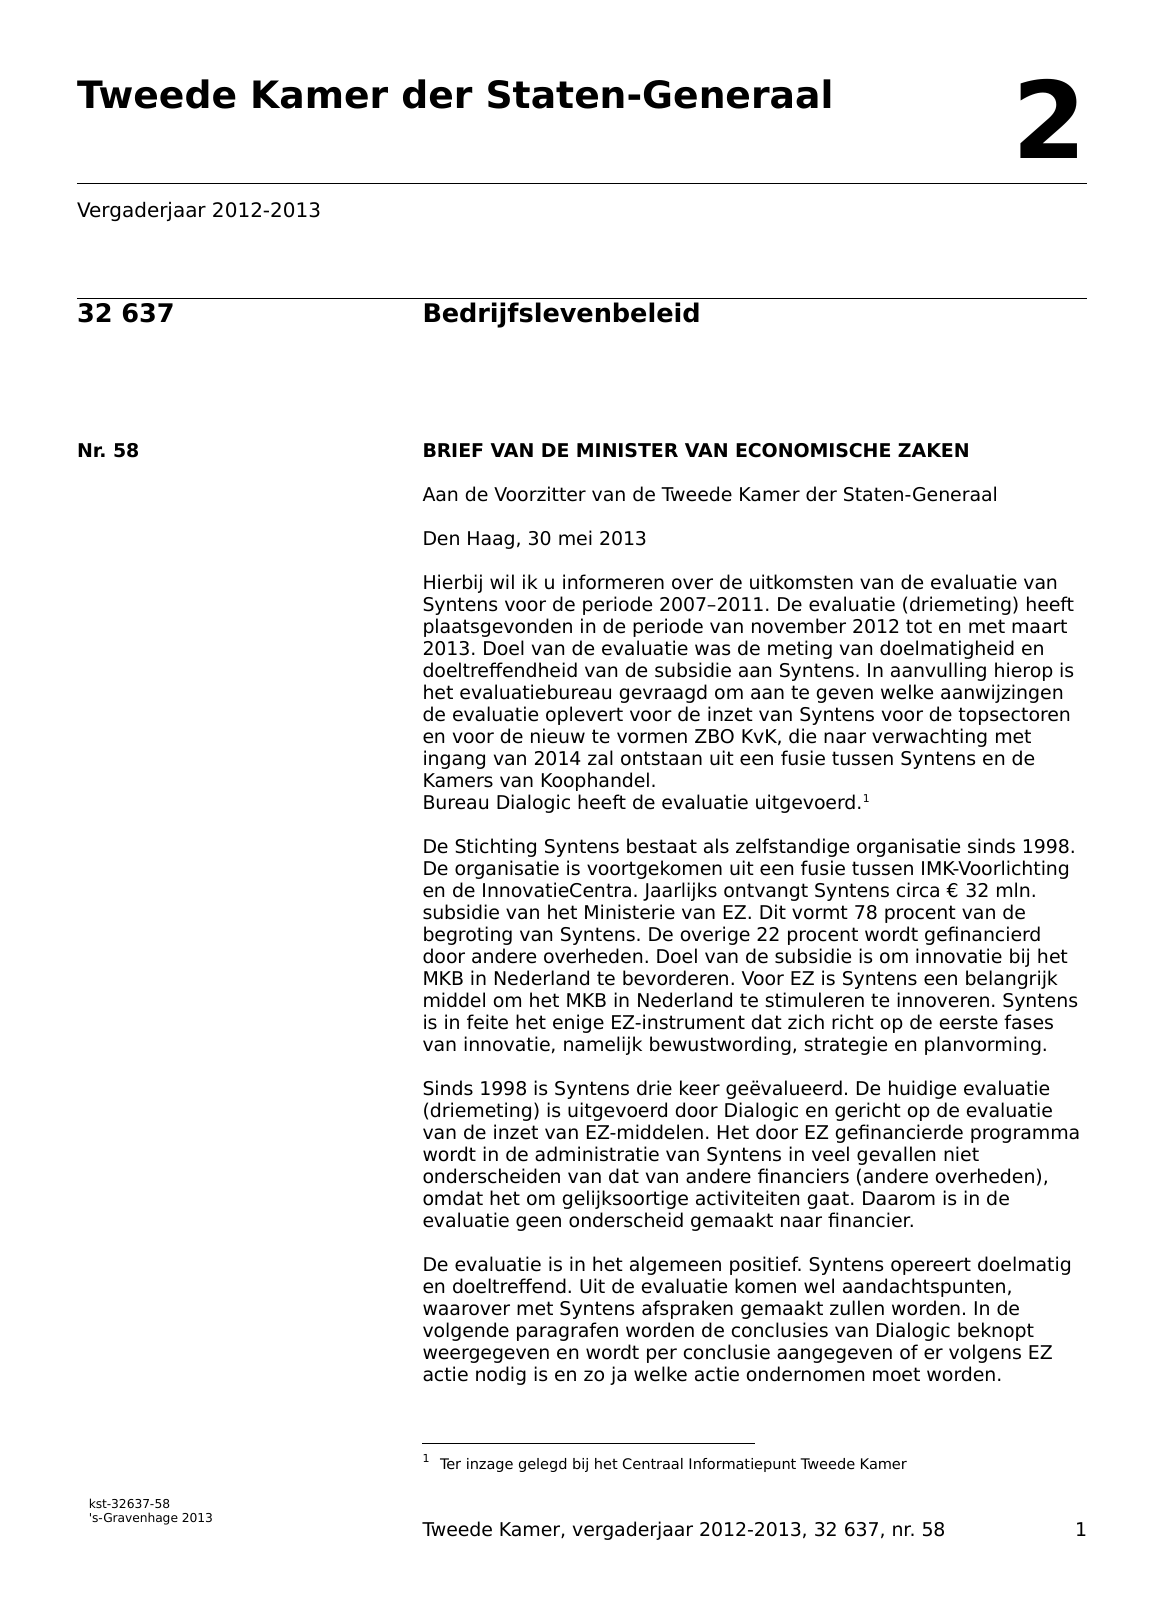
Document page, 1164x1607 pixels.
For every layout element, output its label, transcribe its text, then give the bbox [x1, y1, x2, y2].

table_header Tweede Kamer der Staten-Generaal [77, 59, 886, 183]
text 's-Gravenhage 2013 [88, 1511, 323, 1525]
subtitle Nr. 58 BRIEF VAN DE MINISTER VAN ECONOMISCHE ZAKEN [77, 440, 1087, 462]
text Den Haag, 30 mei 2013 [422, 528, 1087, 550]
text Ter inzage gelegd bij het Centraal Informatiepunt Tweede Kamer [422, 1452, 1087, 1474]
table_header 2 [886, 59, 1087, 183]
text Aan de Voorzitter van de Tweede Kamer der Staten-Generaal [422, 484, 1087, 506]
subtitle 32 637 Bedrijfslevenbeleid [77, 299, 1087, 329]
text Bureau Dialogic heeft de evaluatie uitgevoerd. [422, 792, 1087, 814]
text kst-32637-58 [88, 1497, 323, 1511]
text Hierbij wil ik u informeren over de uitkomsten van de evaluatie van Syntens voor de periode 2007–2011. De evaluatie (driemeting) heeft plaatsgevonden in de periode van november 2012 tot en met maart 2013. Doel van de evaluatie was de meting van doelmatigheid en doeltreffendheid van de subsidie aan Syntens. In aanvulling hierop is het evaluatiebureau gevraagd om aan te geven welke aanwijzingen de evaluatie oplevert voor de inzet van Syntens voor de topsectoren en voor de nieuw te vormen ZBO KvK, die naar verwachting met ingang van 2014 zal ontstaan uit een fusie tussen Syntens en de Kamers van Koophandel. [422, 572, 1087, 792]
text De Stichting Syntens bestaat als zelfstandige organisatie sinds 1998. De organisatie is voortgekomen uit een fusie tussen IMK-Voorlichting en de InnovatieCentra. Jaarlijks ontvangt Syntens circa € 32 mln. subsidie van het Ministerie van EZ. Dit vormt 78 procent van de begroting van Syntens. De overige 22 procent wordt gefinancierd door andere overheden. Doel van de subsidie is om innovatie bij het MKB in Nederland te bevorderen. Voor EZ is Syntens een belangrijk middel om het MKB in Nederland te stimuleren te innoveren. Syntens is in feite het enige EZ-instrument dat zich richt op de eerste fases van innovatie, namelijk bewustwording, strategie en planvorming. [422, 836, 1087, 1056]
table_cell Vergaderjaar 2012-2013 [77, 184, 1087, 298]
text De evaluatie is in het algemeen positief. Syntens opereert doelmatig en doeltreffend. Uit de evaluatie komen wel aandachtspunten, waarover met Syntens afspraken gemaakt zullen worden. In de volgende paragrafen worden de conclusies van Dialogic beknopt weergegeven en wordt per conclusie aangegeven of er volgens EZ actie nodig is en zo ja welke actie ondernomen moet worden. [422, 1254, 1087, 1386]
text Sinds 1998 is Syntens drie keer geëvalueerd. De huidige evaluatie (driemeting) is uitgevoerd door Dialogic en gericht op de evaluatie van de inzet van EZ-middelen. Het door EZ gefinancierde programma wordt in de administratie van Syntens in veel gevallen niet onderscheiden van dat van andere financiers (andere overheden), omdat het om gelijksoortige activiteiten gaat. Daarom is in de evaluatie geen onderscheid gemaakt naar financier. [422, 1078, 1087, 1232]
